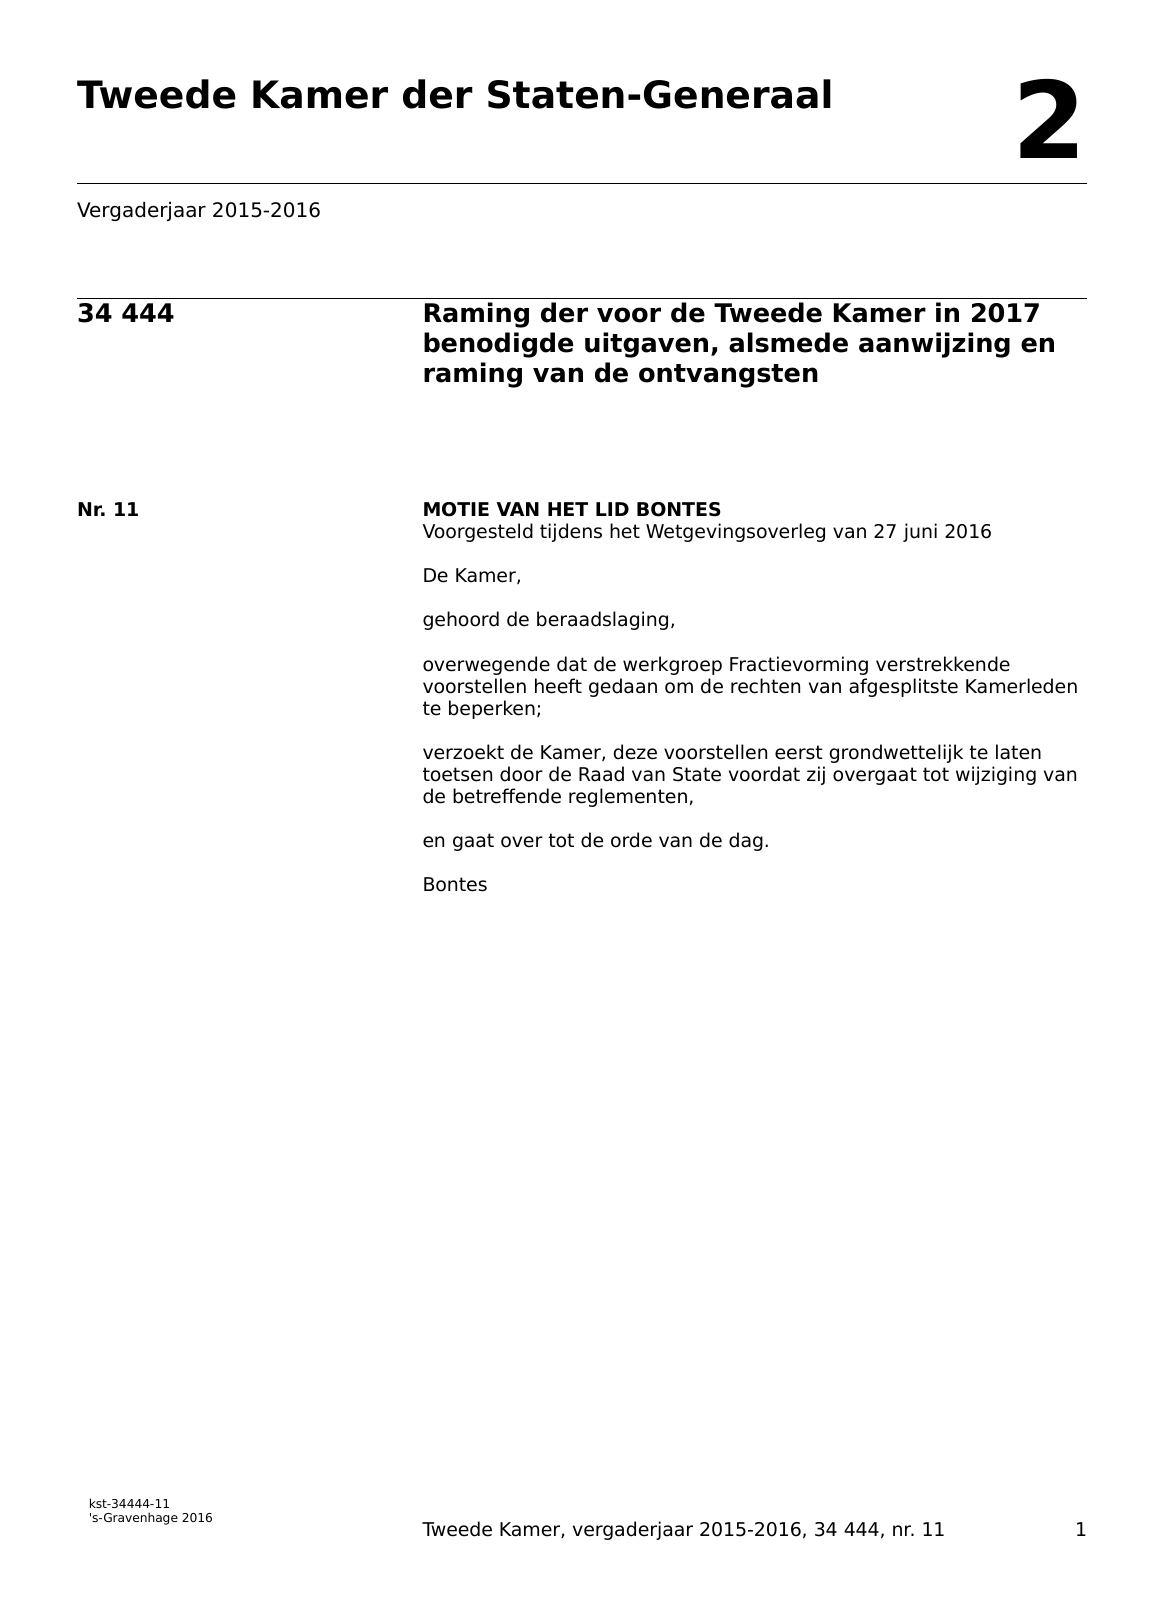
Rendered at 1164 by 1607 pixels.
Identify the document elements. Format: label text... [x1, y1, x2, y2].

text en gaat over tot de orde van de dag. [422, 830, 1087, 852]
text Bontes [422, 874, 1087, 896]
text overwegende dat de werkgroep Fractievorming verstrekkende voorstellen heeft gedaan om de rechten van afgesplitste Kamerleden te beperken; [422, 653, 1087, 719]
text 's-Gravenhage 2016 [88, 1511, 323, 1525]
table_header 2 [886, 59, 1087, 183]
subtitle 34 444 Raming der voor de Tweede Kamer in 2017 benodigde uitgaven, alsmede aanwijzing en raming van de ontvangsten [77, 299, 1087, 388]
text verzoekt de Kamer, deze voorstellen eerst grondwettelijk te laten toetsen door de Raad van State voordat zij overgaat tot wijziging van de betreffende reglementen, [422, 742, 1087, 808]
subtitle Nr. 11 MOTIE VAN HET LID BONTES [77, 499, 1087, 521]
table_header Tweede Kamer der Staten-Generaal [77, 59, 886, 183]
text gehoord de beraadslaging, [422, 609, 1087, 631]
text Voorgesteld tijdens het Wetgevingsoverleg van 27 juni 2016 [422, 521, 1087, 543]
table_cell Vergaderjaar 2015-2016 [77, 184, 1087, 298]
text kst-34444-11 [88, 1497, 323, 1511]
text De Kamer, [422, 565, 1087, 587]
